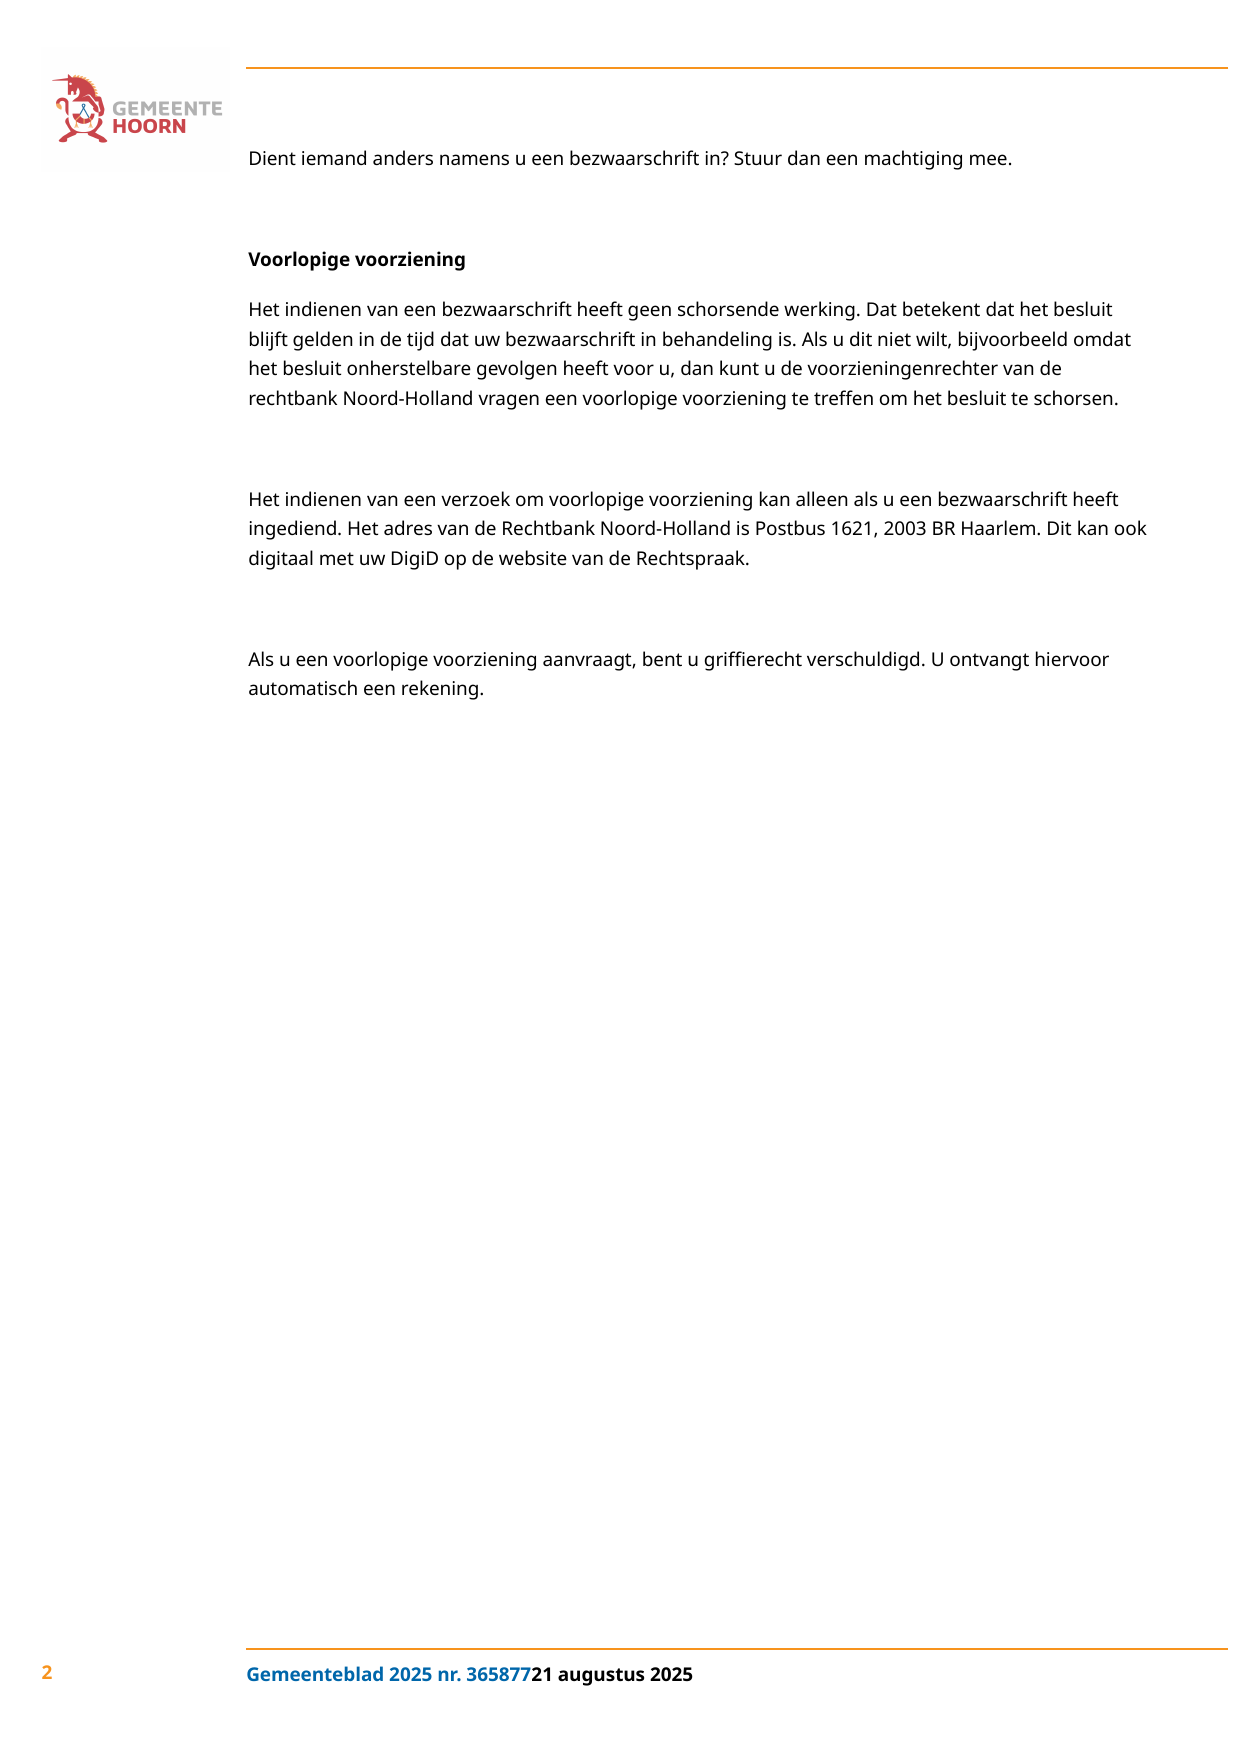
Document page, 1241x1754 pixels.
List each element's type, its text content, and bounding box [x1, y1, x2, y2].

text Voorlopige voorziening [248, 246, 1152, 272]
text Als u een voorlopige voorziening aanvraagt, bent u griffierecht verschuldigd. U ontvangt hiervoor automatisch een rekening. [248, 646, 1152, 701]
text Dient iemand anders namens u een bezwaarschrift in? Stuur dan een machtiging mee. [248, 145, 1152, 171]
text Het indienen van een verzoek om voorlopige voorziening kan alleen als u een bezwaarschrift heeft ingediend. Het adres van de Rechtbank Noord-Holland is Postbus 1621, 2003 BR Haarlem. Dit kan ook digitaal met uw DigiD op de website van de Rechtspraak. [248, 486, 1152, 571]
text Het indienen van een bezwaarschrift heeft geen schorsende werking. Dat betekent dat het besluit blijft gelden in de tijd dat uw bezwaarschrift in behandeling is. Als u dit niet wilt, bijvoorbeeld omdat het besluit onherstelbare gevolgen heeft voor u, dan kunt u de voorzieningenrechter van de rechtbank Noord-Holland vragen een voorlopige voorziening te treffen om het besluit te schorsen. [248, 296, 1152, 411]
picture [41, 47, 231, 172]
